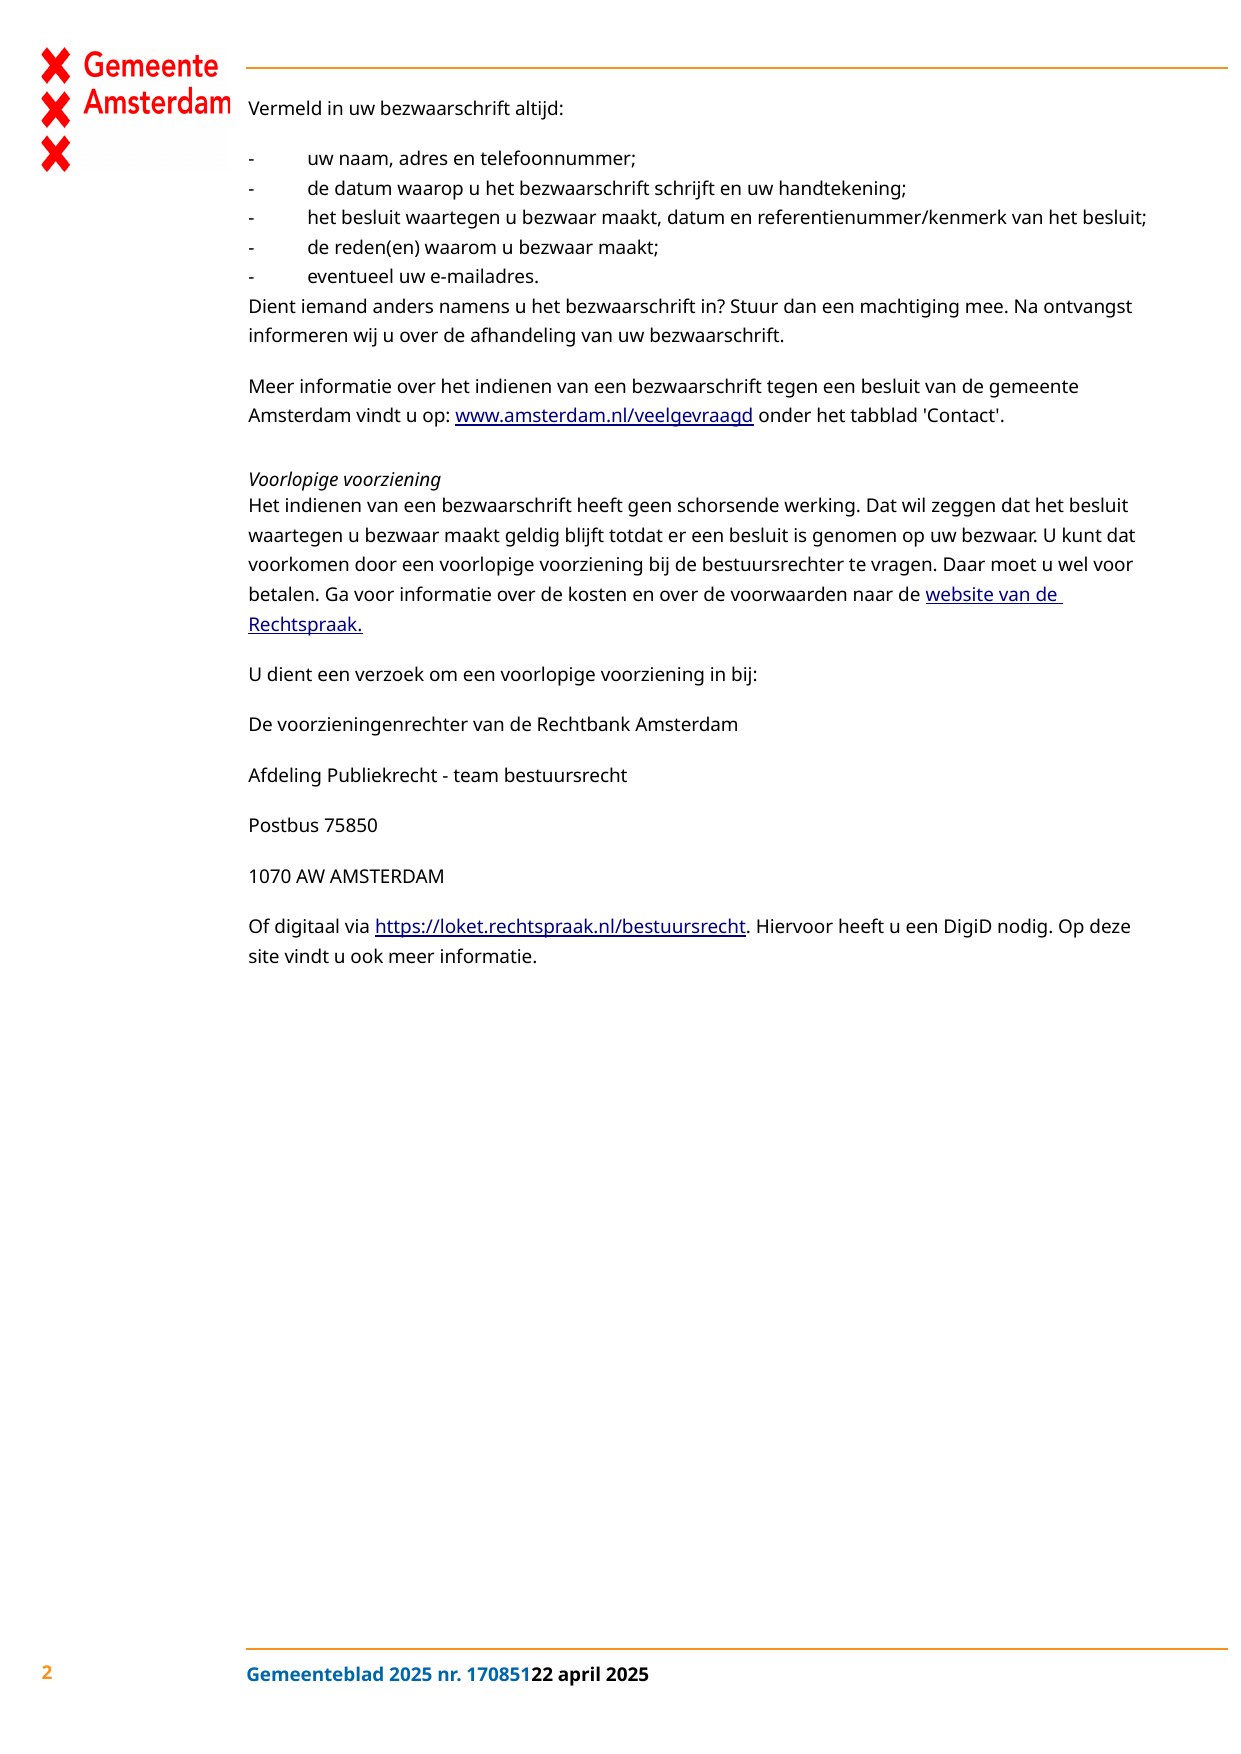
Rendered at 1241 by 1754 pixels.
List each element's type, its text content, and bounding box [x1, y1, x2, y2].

text Vermeld in uw bezwaarschrift altijd: [248, 95, 1152, 121]
list eventueel uw e-mailadres. [248, 263, 1152, 289]
text Voorlopige voorziening [248, 467, 1152, 492]
text Het indienen van een bezwaarschrift heeft geen schorsende werking. Dat wil zeggen dat het besluit waartegen u bezwaar maakt geldig blijft totdat er een besluit is genomen op uw bezwaar. U kunt dat voorkomen door een voorlopige voorziening bij de bestuursrechter te vragen. Daar moet u wel voor betalen. Ga voor informatie over de kosten en over de voorwaarden naar de website van de Rechtspraak. [248, 492, 1152, 636]
list de datum waarop u het bezwaarschrift schrijft en uw handtekening; [248, 175, 1152, 201]
text 1070 AW AMSTERDAM [248, 863, 1152, 888]
picture [41, 47, 231, 172]
list het besluit waartegen u bezwaar maakt, datum en referentienummer/kenmerk van het besluit; [248, 204, 1152, 230]
text U dient een verzoek om een voorlopige voorziening in bij: [248, 661, 1152, 687]
text Meer informatie over het indienen van een bezwaarschrift tegen een besluit van de gemeente Amsterdam vindt u op: www.amsterdam.nl/veelgevraagd onder het tabblad 'Contact'. [248, 373, 1152, 428]
text Of digitaal via https://loket.rechtspraak.nl/bestuursrecht. Hiervoor heeft u een DigiD nodig. Op deze site vindt u ook meer informatie. [248, 913, 1152, 968]
text Afdeling Publiekrecht - team bestuursrecht [248, 762, 1152, 788]
text Dient iemand anders namens u het bezwaarschrift in? Stuur dan een machtiging mee. Na ontvangst informeren wij u over de afhandeling van uw bezwaarschrift. [248, 293, 1152, 348]
list de reden(en) waarom u bezwaar maakt; [248, 234, 1152, 260]
text Postbus 75850 [248, 812, 1152, 838]
text De voorzieningenrechter van de Rechtbank Amsterdam [248, 712, 1152, 737]
list uw naam, adres en telefoonnummer; [248, 145, 1152, 171]
